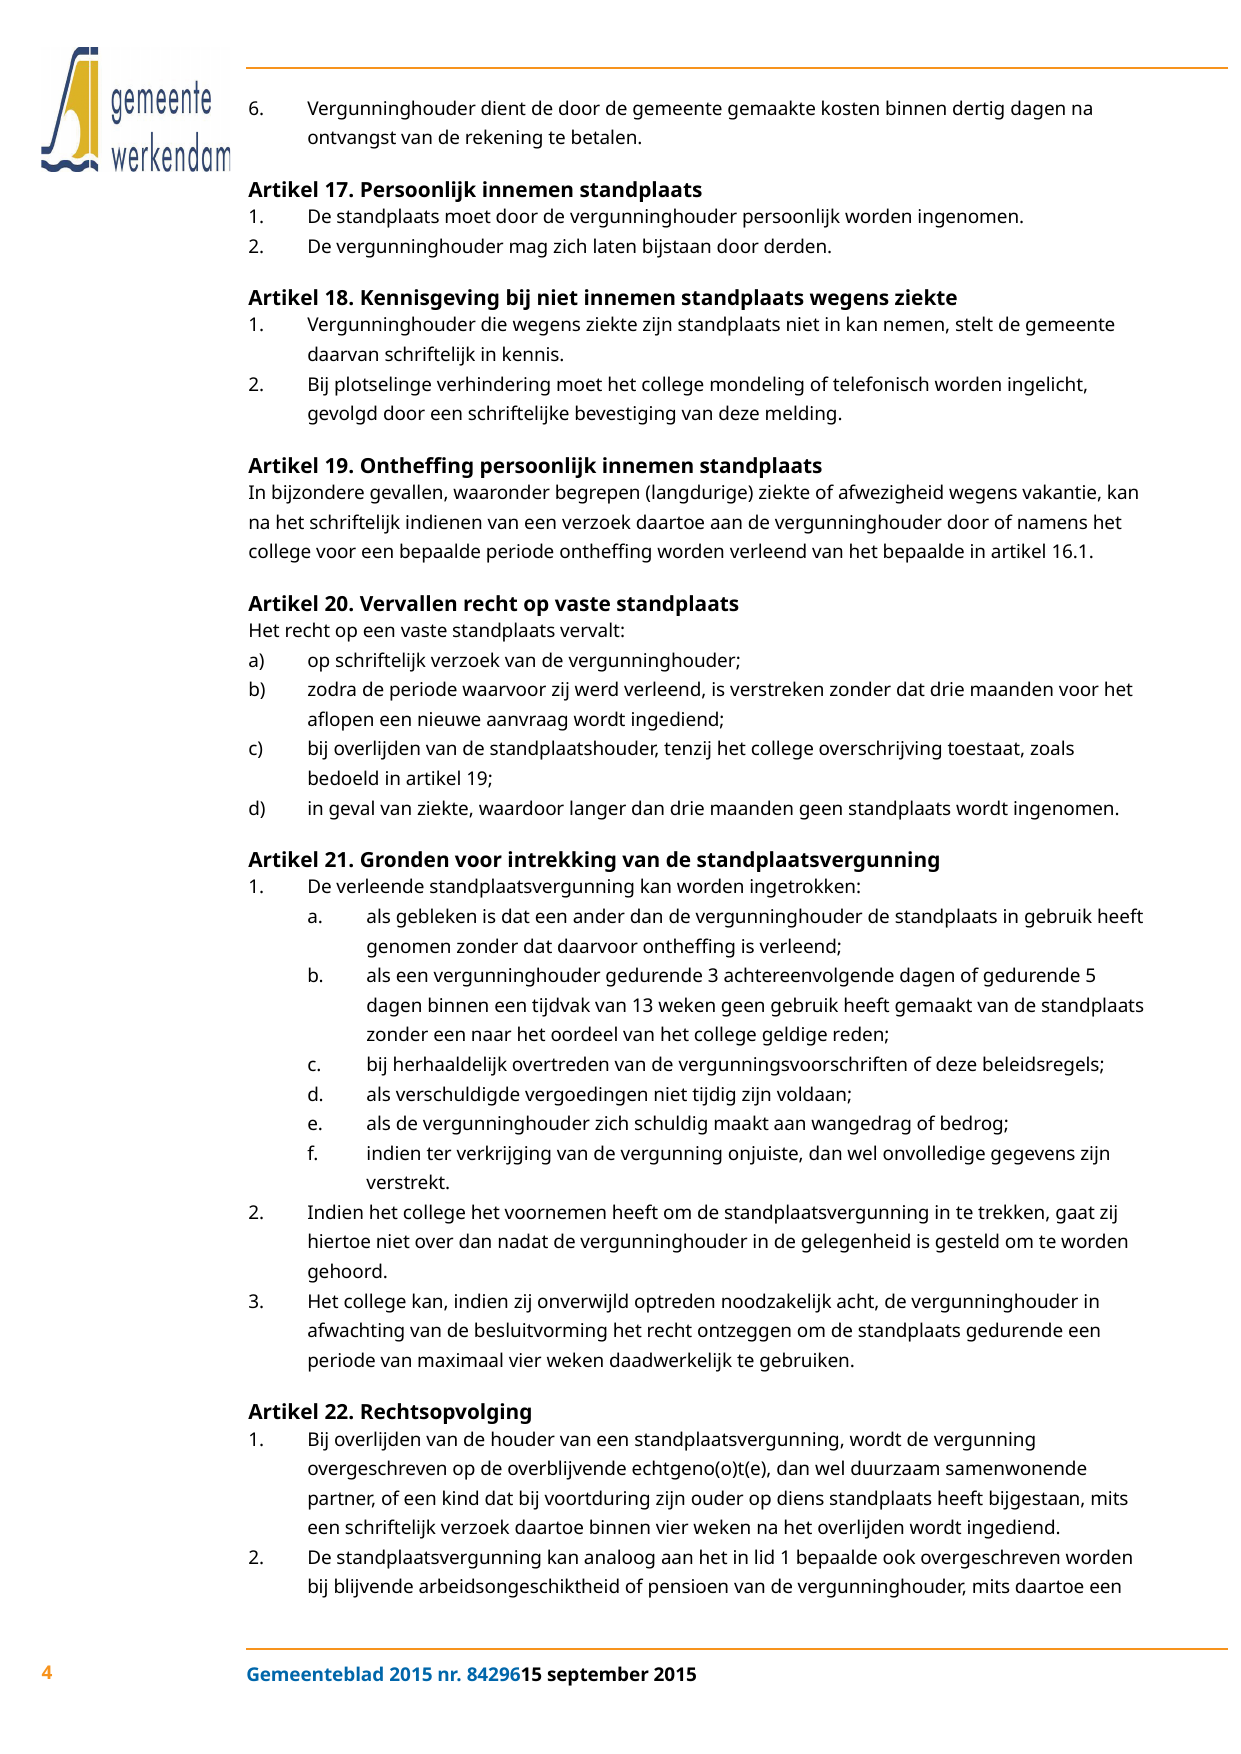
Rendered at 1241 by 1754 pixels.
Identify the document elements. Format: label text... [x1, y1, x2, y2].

list zodra de periode waarvoor zij werd verleend, is verstreken zonder dat drie maanden voor het aflopen een nieuwe aanvraag wordt ingediend; [248, 676, 1152, 732]
list Vergunninghouder die wegens ziekte zijn standplaats niet in kan nemen, stelt de gemeente daarvan schriftelijk in kennis. [248, 312, 1152, 367]
text Artikel 22. Rechtsopvolging [248, 1397, 1152, 1426]
list De standplaats moet door de vergunninghouder persoonlijk worden ingenomen. [248, 203, 1152, 229]
list op schriftelijk verzoek van de vergunninghouder; [248, 647, 1152, 673]
list De verleende standplaatsvergunning kan worden ingetrokken: [248, 874, 1152, 899]
list Indien het college het voornemen heeft om de standplaatsvergunning in te trekken, gaat zij hiertoe niet over dan nadat de vergunninghouder in de gelegenheid is gesteld om te worden gehoord. [248, 1199, 1152, 1284]
text Artikel 19. Ontheffing persoonlijk innemen standplaats [248, 451, 1152, 479]
list als gebleken is dat een ander dan de vergunninghouder de standplaats in gebruik heeft genomen zonder dat daarvoor ontheffing is verleend; [307, 903, 1152, 958]
text In bijzondere gevallen, waaronder begrepen (langdurige) ziekte of afwezigheid wegens vakantie, kan na het schriftelijk indienen van een verzoek daartoe aan de vergunninghouder door of namens het college voor een bepaalde periode ontheffing worden verleend van het bepaalde in artikel 16.1. [248, 479, 1152, 564]
list Het college kan, indien zij onverwijld optreden noodzakelijk acht, de vergunninghouder in afwachting van de besluitvorming het recht ontzeggen om de standplaats gedurende een periode van maximaal vier weken daadwerkelijk te gebruiken. [248, 1288, 1152, 1373]
list bij herhaaldelijk overtreden van de vergunningsvoorschriften of deze beleidsregels; [307, 1051, 1152, 1077]
text Artikel 18. Kennisgeving bij niet innemen standplaats wegens ziekte [248, 283, 1152, 312]
list als een vergunninghouder gedurende 3 achtereenvolgende dagen of gedurende 5 dagen binnen een tijdvak van 13 weken geen gebruik heeft gemaakt van de standplaats zonder een naar het oordeel van het college geldige reden; [307, 962, 1152, 1047]
list in geval van ziekte, waardoor langer dan drie maanden geen standplaats wordt ingenomen. [248, 795, 1152, 821]
list als de vergunninghouder zich schuldig maakt aan wangedrag of bedrog; [307, 1110, 1152, 1136]
text Het recht op een vaste standplaats vervalt: [248, 617, 1152, 643]
picture [41, 47, 231, 172]
list De vergunninghouder mag zich laten bijstaan door derden. [248, 233, 1152, 258]
text Artikel 20. Vervallen recht op vaste standplaats [248, 589, 1152, 617]
list Vergunninghouder dient de door de gemeente gemaakte kosten binnen dertig dagen na ontvangst van de rekening te betalen. [248, 95, 1152, 150]
list Bij overlijden van de houder van een standplaatsvergunning, wordt de vergunning overgeschreven op de overblijvende echtgeno(o)t(e), dan wel duurzaam samenwonende partner, of een kind dat bij voortduring zijn ouder op diens standplaats heeft bijgestaan, mits een schriftelijk verzoek daartoe binnen vier weken na het overlijden wordt ingediend. [248, 1426, 1152, 1540]
text Artikel 21. Gronden voor intrekking van de standplaatsvergunning [248, 845, 1152, 874]
list als verschuldigde vergoedingen niet tijdig zijn voldaan; [307, 1081, 1152, 1106]
list bij overlijden van de standplaatshouder, tenzij het college overschrijving toestaat, zoals bedoeld in artikel 19; [248, 736, 1152, 791]
text Artikel 17. Persoonlijk innemen standplaats [248, 175, 1152, 203]
list indien ter verkrijging van de vergunning onjuiste, dan wel onvolledige gegevens zijn verstrekt. [307, 1140, 1152, 1195]
list De standplaatsvergunning kan analoog aan het in lid 1 bepaalde ook overgeschreven worden bij blijvende arbeidsongeschiktheid of pensioen van de vergunninghouder, mits daartoe een [248, 1544, 1152, 1599]
list Bij plotselinge verhindering moet het college mondeling of telefonisch worden ingelicht, gevolgd door een schriftelijke bevestiging van deze melding. [248, 371, 1152, 426]
